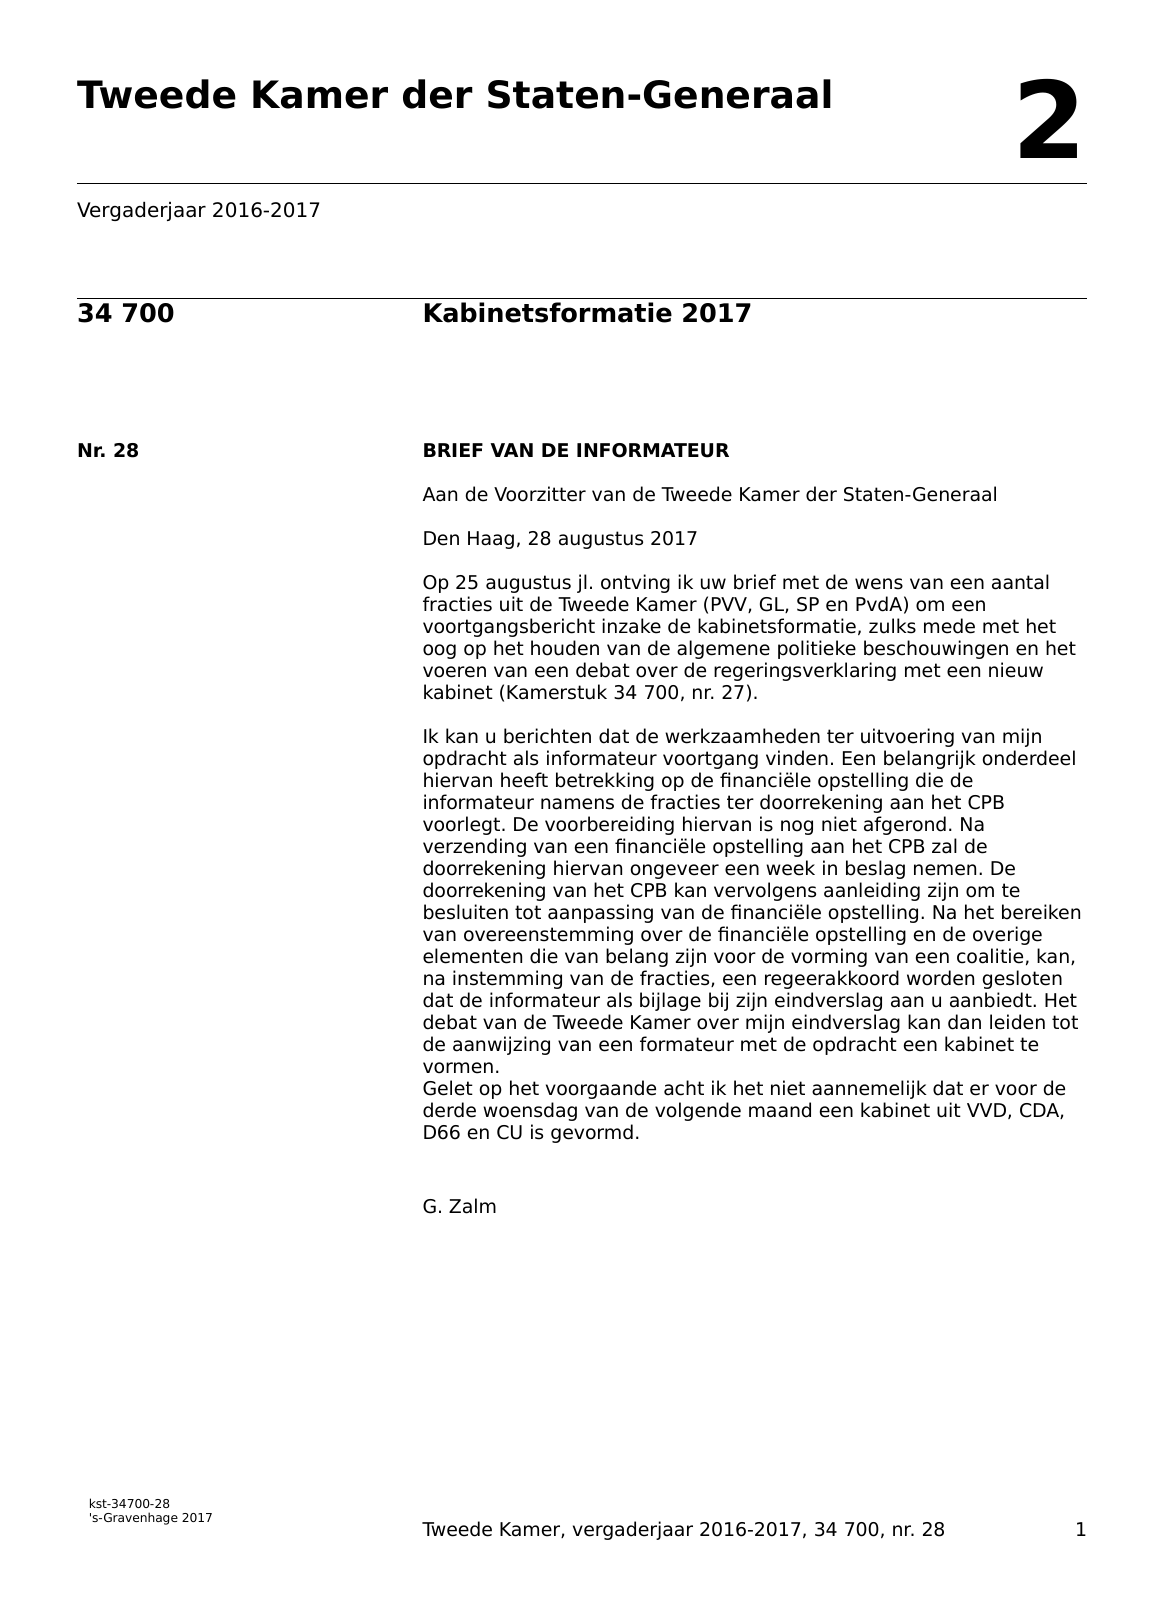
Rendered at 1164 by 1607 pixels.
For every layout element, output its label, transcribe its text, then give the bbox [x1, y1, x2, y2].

text Gelet op het voorgaande acht ik het niet aannemelijk dat er voor de derde woensdag van de volgende maand een kabinet uit VVD, CDA, D66 en CU is gevormd. [422, 1078, 1087, 1144]
text Op 25 augustus jl. ontving ik uw brief met de wens van een aantal fracties uit de Tweede Kamer (PVV, GL, SP en PvdA) om een voortgangsbericht inzake de kabinetsformatie, zulks mede met het oog op het houden van de algemene politieke beschouwingen en het voeren van een debat over de regeringsverklaring met een nieuw kabinet (Kamerstuk 34 700, nr. 27). [422, 572, 1087, 704]
table_header 2 [886, 59, 1087, 183]
table_cell Vergaderjaar 2016-2017 [77, 184, 1087, 298]
text 's-Gravenhage 2017 [88, 1511, 323, 1525]
text Den Haag, 28 augustus 2017 [422, 528, 1087, 550]
subtitle Nr. 28 BRIEF VAN DE INFORMATEUR [77, 440, 1087, 462]
text G. Zalm [422, 1174, 1087, 1218]
text Ik kan u berichten dat de werkzaamheden ter uitvoering van mijn opdracht als informateur voortgang vinden. Een belangrijk onderdeel hiervan heeft betrekking op de financiële opstelling die de informateur namens de fracties ter doorrekening aan het CPB voorlegt. De voorbereiding hiervan is nog niet afgerond. Na verzending van een financiële opstelling aan het CPB zal de doorrekening hiervan ongeveer een week in beslag nemen. De doorrekening van het CPB kan vervolgens aanleiding zijn om te besluiten tot aanpassing van de financiële opstelling. Na het bereiken van overeenstemming over de financiële opstelling en de overige elementen die van belang zijn voor de vorming van een coalitie, kan, na instemming van de fracties, een regeerakkoord worden gesloten dat de informateur als bijlage bij zijn eindverslag aan u aanbiedt. Het debat van de Tweede Kamer over mijn eindverslag kan dan leiden tot de aanwijzing van een formateur met de opdracht een kabinet te vormen. [422, 726, 1087, 1078]
table_header Tweede Kamer der Staten-Generaal [77, 59, 886, 183]
text Aan de Voorzitter van de Tweede Kamer der Staten-Generaal [422, 484, 1087, 506]
subtitle 34 700 Kabinetsformatie 2017 [77, 299, 1087, 329]
text kst-34700-28 [88, 1497, 323, 1511]
